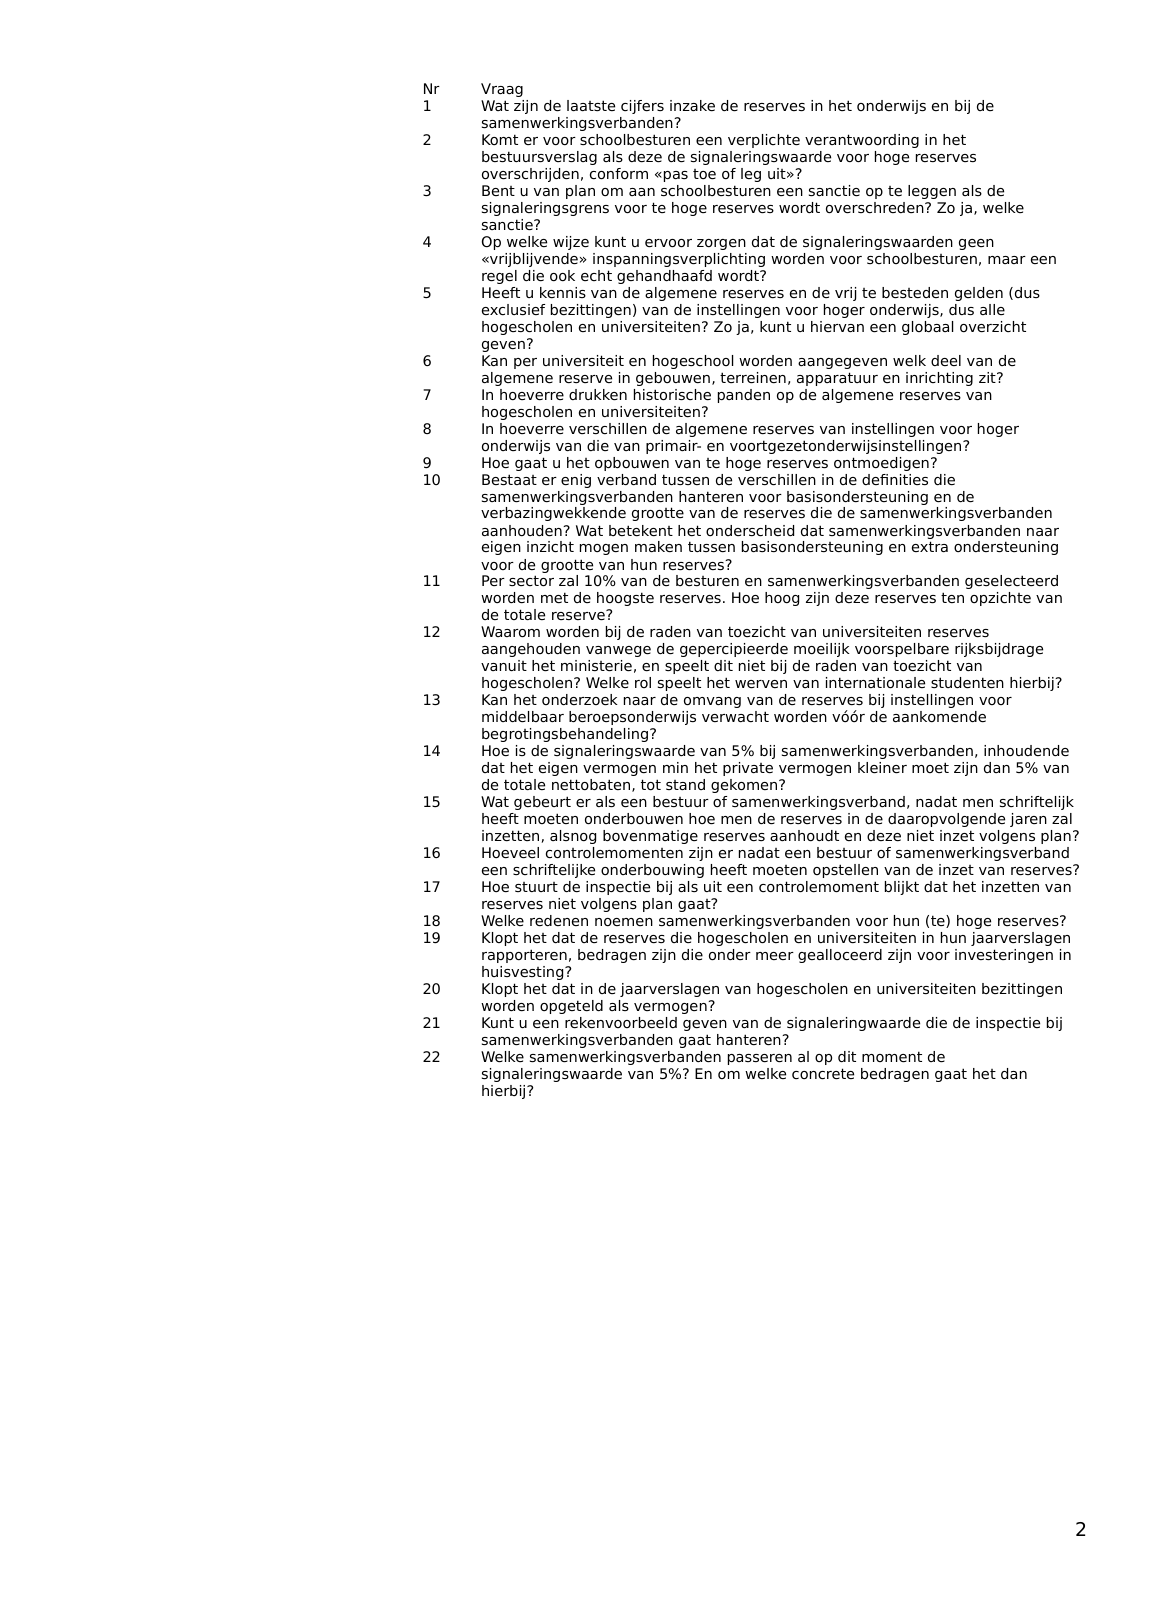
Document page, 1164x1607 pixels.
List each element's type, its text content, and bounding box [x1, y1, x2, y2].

table_cell In hoeverre verschillen de algemene reserves van instellingen voor hoger onderwijs van die van primair- en voortgezetonderwijsinstellingen? [475, 421, 1087, 454]
table_cell 20 [422, 981, 475, 1015]
table_cell 14 [422, 743, 475, 794]
table_header Nr [422, 81, 475, 98]
table_cell Welke redenen noemen samenwerkingsverbanden voor hun (te) hoge reserves? [475, 913, 1087, 930]
table_cell Hoe stuurt de inspectie bij als uit een controlemoment blijkt dat het inzetten van reserves niet volgens plan gaat? [475, 879, 1087, 913]
table_cell 4 [422, 234, 475, 285]
table_cell In hoeverre drukken historische panden op de algemene reserves van hogescholen en universiteiten? [475, 387, 1087, 421]
table_cell Klopt het dat de reserves die hogescholen en universiteiten in hun jaarverslagen rapporteren, bedragen zijn die onder meer gealloceerd zijn voor investeringen in huisvesting? [475, 930, 1087, 981]
table_cell Welke samenwerkingsverbanden passeren al op dit moment de signaleringswaarde van 5%? En om welke concrete bedragen gaat het dan hierbij? [475, 1049, 1087, 1100]
table_cell Komt er voor schoolbesturen een verplichte verantwoording in het bestuursverslag als deze de signaleringswaarde voor hoge reserves overschrijden, conform «pas toe of leg uit»? [475, 132, 1087, 183]
table_header Vraag [475, 81, 1087, 98]
table_cell Per sector zal 10% van de besturen en samenwerkingsverbanden geselecteerd worden met de hoogste reserves. Hoe hoog zijn deze reserves ten opzichte van de totale reserve? [475, 573, 1087, 624]
table_cell 15 [422, 794, 475, 845]
table_cell Hoeveel controlemomenten zijn er nadat een bestuur of samenwerkingsverband een schriftelijke onderbouwing heeft moeten opstellen van de inzet van reserves? [475, 845, 1087, 879]
table_cell 22 [422, 1049, 475, 1100]
table_cell Waarom worden bij de raden van toezicht van universiteiten reserves aangehouden vanwege de gepercipieerde moeilijk voorspelbare rijksbijdrage vanuit het ministerie, en speelt dit niet bij de raden van toezicht van hogescholen? Welke rol speelt het werven van internationale studenten hierbij? [475, 624, 1087, 692]
table_cell 3 [422, 183, 475, 234]
table_cell 11 [422, 573, 475, 624]
table_cell 10 [422, 471, 475, 573]
table_cell 17 [422, 879, 475, 913]
table_cell Bent u van plan om aan schoolbesturen een sanctie op te leggen als de signaleringsgrens voor te hoge reserves wordt overschreden? Zo ja, welke sanctie? [475, 183, 1087, 234]
table_cell Kunt u een rekenvoorbeeld geven van de signaleringwaarde die de inspectie bij samenwerkingsverbanden gaat hanteren? [475, 1015, 1087, 1049]
table_cell Klopt het dat in de jaarverslagen van hogescholen en universiteiten bezittingen worden opgeteld als vermogen? [475, 981, 1087, 1015]
table_cell Kan per universiteit en hogeschool worden aangegeven welk deel van de algemene reserve in gebouwen, terreinen, apparatuur en inrichting zit? [475, 353, 1087, 387]
table_cell Bestaat er enig verband tussen de verschillen in de definities die samenwerkingsverbanden hanteren voor basisondersteuning en de verbazingwekkende grootte van de reserves die de samenwerkingsverbanden aanhouden? Wat betekent het onderscheid dat samenwerkingsverbanden naar eigen inzicht mogen maken tussen basisondersteuning en extra ondersteuning voor de grootte van hun reserves? [475, 471, 1087, 573]
table_cell Hoe is de signaleringswaarde van 5% bij samenwerkingsverbanden, inhoudende dat het eigen vermogen min het private vermogen kleiner moet zijn dan 5% van de totale nettobaten, tot stand gekomen? [475, 743, 1087, 794]
table_cell Op welke wijze kunt u ervoor zorgen dat de signaleringswaarden geen «vrijblijvende» inspanningsverplichting worden voor schoolbesturen, maar een regel die ook echt gehandhaafd wordt? [475, 234, 1087, 285]
table_cell Kan het onderzoek naar de omvang van de reserves bij instellingen voor middelbaar beroepsonderwijs verwacht worden vóór de aankomende begrotingsbehandeling? [475, 692, 1087, 743]
table_cell 16 [422, 845, 475, 879]
table_cell Wat gebeurt er als een bestuur of samenwerkingsverband, nadat men schriftelijk heeft moeten onderbouwen hoe men de reserves in de daaropvolgende jaren zal inzetten, alsnog bovenmatige reserves aanhoudt en deze niet inzet volgens plan? [475, 794, 1087, 845]
table_cell 13 [422, 692, 475, 743]
table_cell Heeft u kennis van de algemene reserves en de vrij te besteden gelden (dus exclusief bezittingen) van de instellingen voor hoger onderwijs, dus alle hogescholen en universiteiten? Zo ja, kunt u hiervan een globaal overzicht geven? [475, 285, 1087, 353]
table_cell 19 [422, 930, 475, 981]
table_cell 21 [422, 1015, 475, 1049]
table_cell 6 [422, 353, 475, 387]
table_cell Wat zijn de laatste cijfers inzake de reserves in het onderwijs en bij de samenwerkingsverbanden? [475, 98, 1087, 132]
table_cell 12 [422, 624, 475, 692]
table_cell 5 [422, 285, 475, 353]
table_cell 18 [422, 913, 475, 930]
table_cell 1 [422, 98, 475, 132]
table_cell 2 [422, 132, 475, 183]
table_cell 9 [422, 455, 475, 471]
table_cell 7 [422, 387, 475, 421]
table_cell Hoe gaat u het opbouwen van te hoge reserves ontmoedigen? [475, 455, 1087, 471]
table_cell 8 [422, 421, 475, 454]
